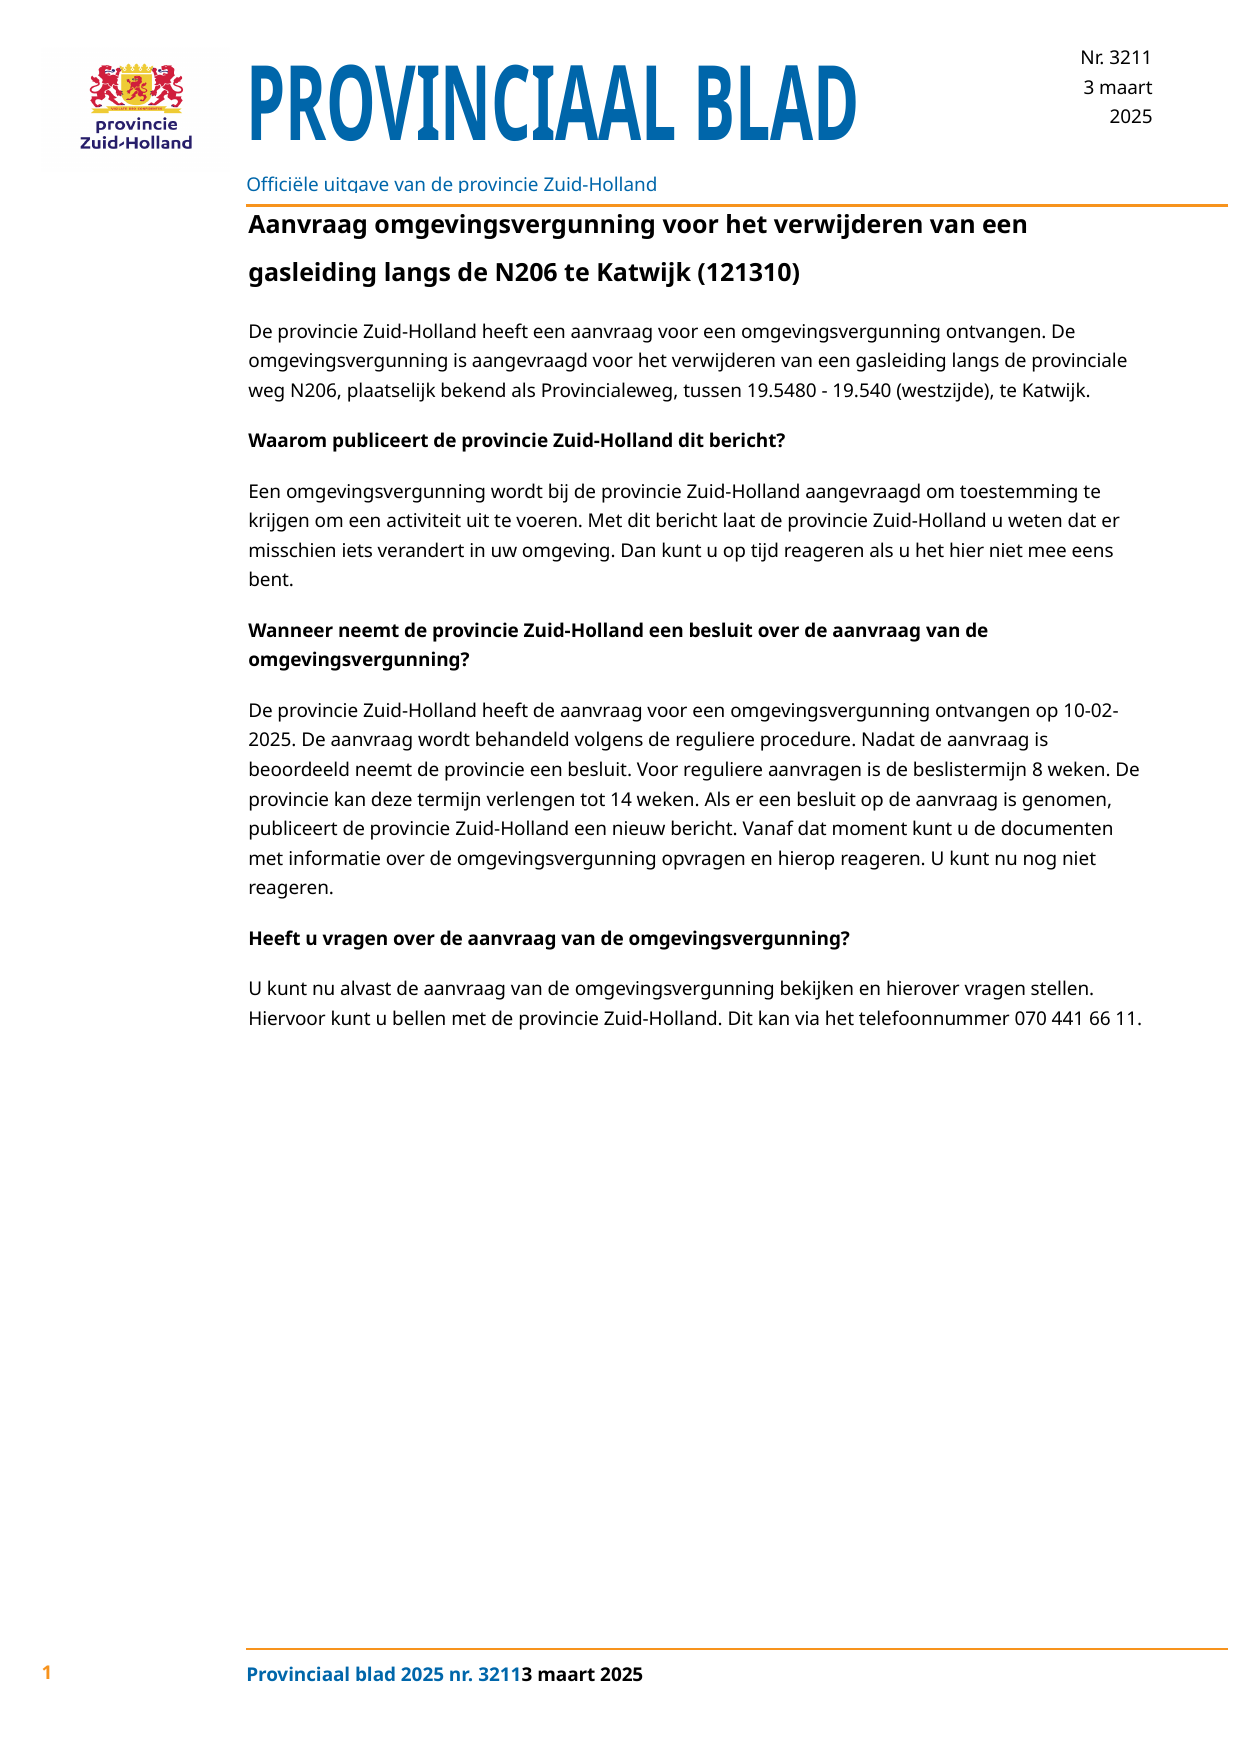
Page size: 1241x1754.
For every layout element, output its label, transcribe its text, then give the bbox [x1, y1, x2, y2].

text Een omgevingsvergunning wordt bij de provincie Zuid-Holland aangevraagd om toestemming te krijgen om een activiteit uit te voeren. Met dit bericht laat de provincie Zuid-Holland u weten dat er misschien iets verandert in uw omgeving. Dan kunt u op tijd reageren als u het hier niet mee eens bent. [248, 478, 1152, 592]
text Wanneer neemt de provincie Zuid-Holland een besluit over de aanvraag van de omgevingsvergunning? [248, 617, 1152, 672]
picture [41, 47, 231, 172]
text De provincie Zuid-Holland heeft de aanvraag voor een omgevingsvergunning ontvangen op 10-02-2025. De aanvraag wordt behandeld volgens de reguliere procedure. Nadat de aanvraag is beoordeeld neemt de provincie een besluit. Voor reguliere aanvragen is de beslistermijn 8 weken. De provincie kan deze termijn verlengen tot 14 weken. Als er een besluit op de aanvraag is genomen, publiceert de provincie Zuid-Holland een nieuw bericht. Vanaf dat moment kunt u de documenten met informatie over de omgevingsvergunning opvragen en hierop reageren. U kunt nu nog niet reageren. [248, 697, 1152, 900]
text Aanvraag omgevingsvergunning voor het verwijderen van een gasleiding langs de N206 te Katwijk (121310) [248, 207, 1152, 288]
text Waarom publiceert de provincie Zuid-Holland dit bericht? [248, 427, 1152, 453]
text Heeft u vragen over de aanvraag van de omgevingsvergunning? [248, 925, 1152, 951]
text U kunt nu alvast de aanvraag van de omgevingsvergunning bekijken en hierover vragen stellen. Hiervoor kunt u bellen met de provincie Zuid-Holland. Dit kan via het telefoonnummer 070 441 66 11. [248, 975, 1152, 1031]
text De provincie Zuid-Holland heeft een aanvraag voor een omgevingsvergunning ontvangen. De omgevingsvergunning is aangevraagd voor het verwijderen van een gasleiding langs de provinciale weg N206, plaatselijk bekend als Provincialeweg, tussen 19.5480 - 19.540 (westzijde), te Katwijk. [248, 318, 1152, 403]
